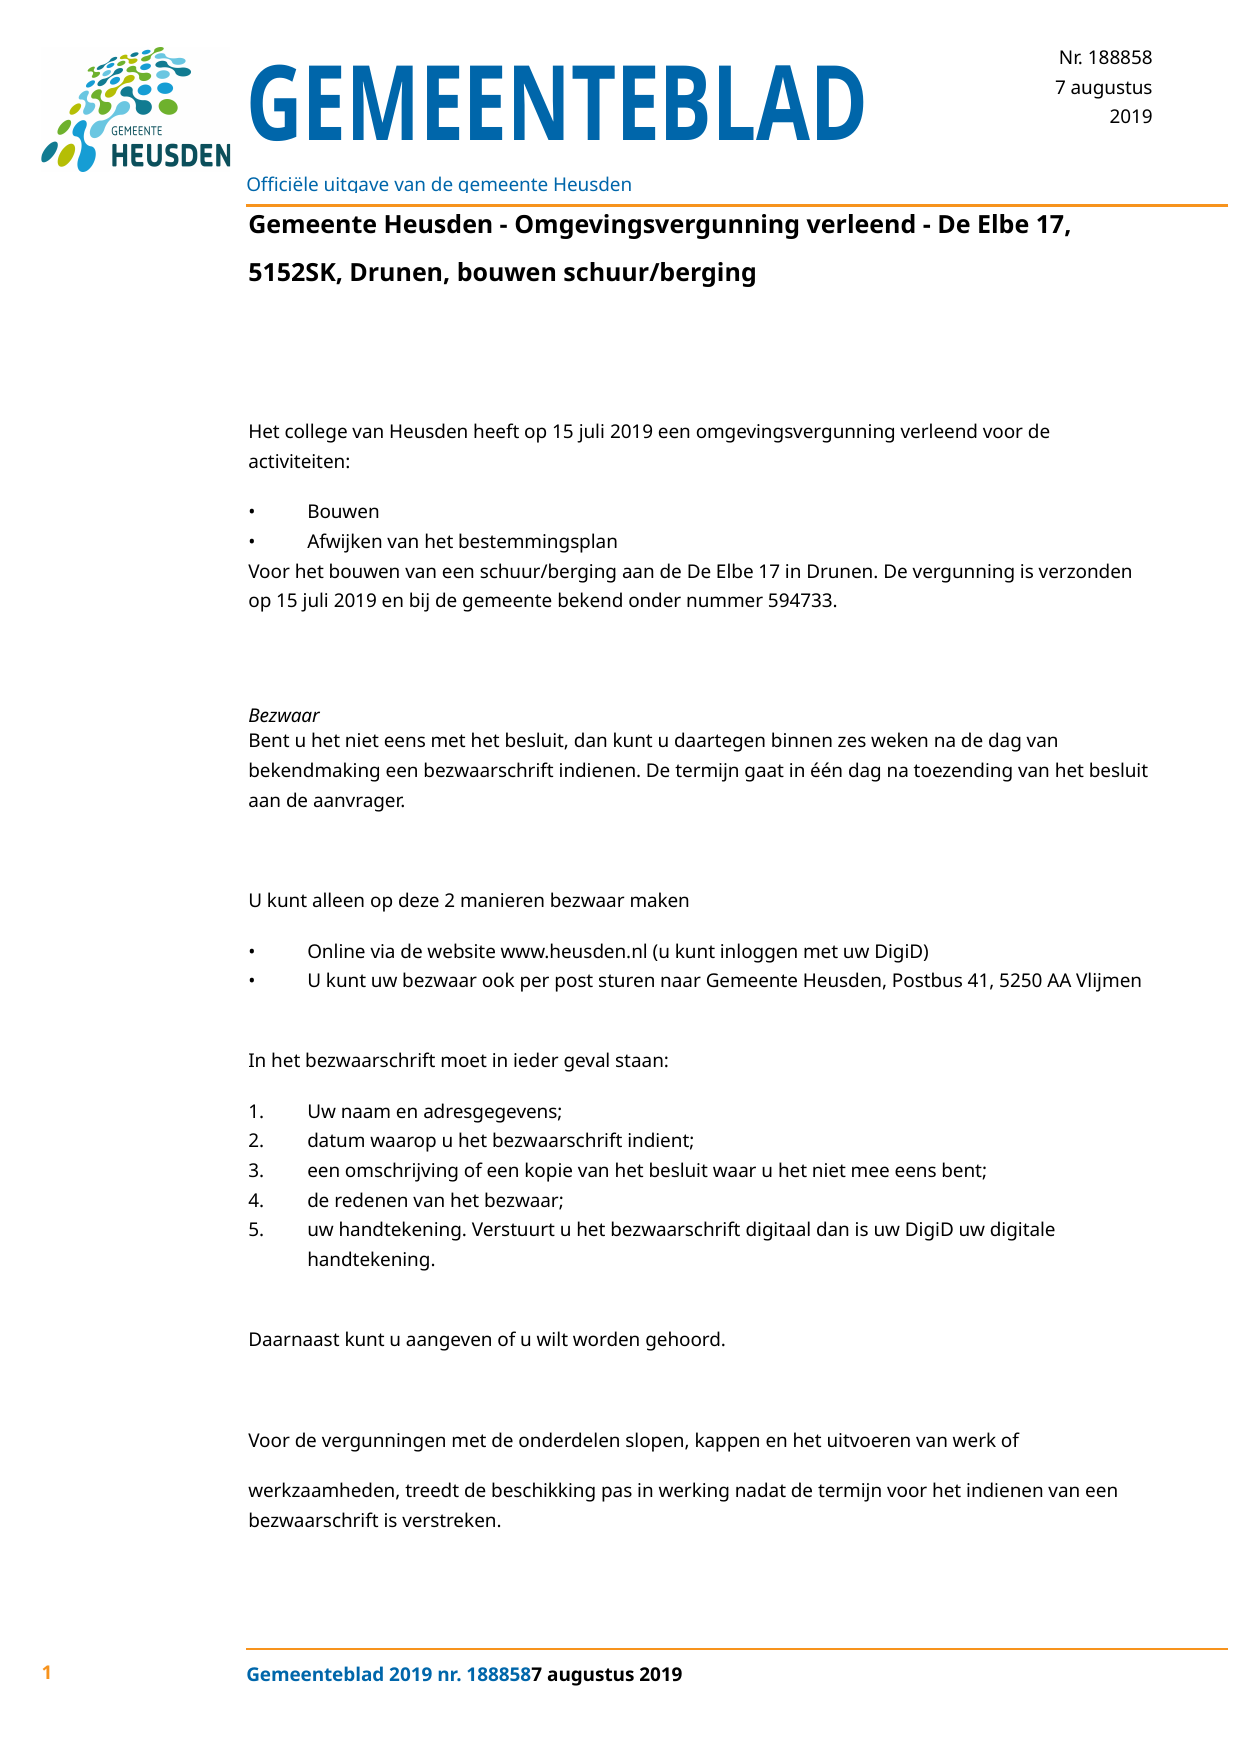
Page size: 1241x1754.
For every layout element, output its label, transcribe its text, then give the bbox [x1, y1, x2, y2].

list Online via de website www.heusden.nl (u kunt inloggen met uw DigiD) [248, 938, 1152, 964]
list Uw naam en adresgegevens; [248, 1098, 1152, 1124]
text Het college van Heusden heeft op 15 juli 2019 een omgevingsvergunning verleend voor de activiteiten: [248, 419, 1152, 474]
picture [41, 47, 231, 172]
list uw handtekening. Verstuurt u het bezwaarschrift digitaal dan is uw DigiD uw digitale handtekening. [248, 1216, 1152, 1272]
list U kunt uw bezwaar ook per post sturen naar Gemeente Heusden, Postbus 41, 5250 AA Vlijmen [248, 968, 1152, 993]
text Bezwaar [248, 702, 1152, 728]
text Daarnaast kunt u aangeven of u wilt worden gehoord. [248, 1326, 1152, 1352]
list een omschrijving of een kopie van het besluit waar u het niet mee eens bent; [248, 1157, 1152, 1183]
text Gemeente Heusden - Omgevingsvergunning verleend - De Elbe 17, 5152SK, Drunen, bouwen schuur/berging [248, 207, 1152, 288]
text U kunt alleen op deze 2 manieren bezwaar maken [248, 888, 1152, 913]
text Voor het bouwen van een schuur/berging aan de De Elbe 17 in Drunen. De vergunning is verzonden op 15 juli 2019 en bij de gemeente bekend onder nummer 594733. [248, 558, 1152, 613]
list Afwijken van het bestemmingsplan [248, 528, 1152, 554]
text Bent u het niet eens met het besluit, dan kunt u daartegen binnen zes weken na de dag van bekendmaking een bezwaarschrift indienen. De termijn gaat in één dag na toezending van het besluit aan de aanvrager. [248, 728, 1152, 812]
text In het bezwaarschrift moet in ieder geval staan: [248, 1048, 1152, 1073]
text werkzaamheden, treedt de beschikking pas in werking nadat de termijn voor het indienen van een bezwaarschrift is verstreken. [248, 1477, 1152, 1532]
text Voor de vergunningen met de onderdelen slopen, kappen en het uitvoeren van werk of [248, 1427, 1152, 1452]
list datum waarop u het bezwaarschrift indient; [248, 1128, 1152, 1153]
list Bouwen [248, 499, 1152, 524]
list de redenen van het bezwaar; [248, 1187, 1152, 1212]
